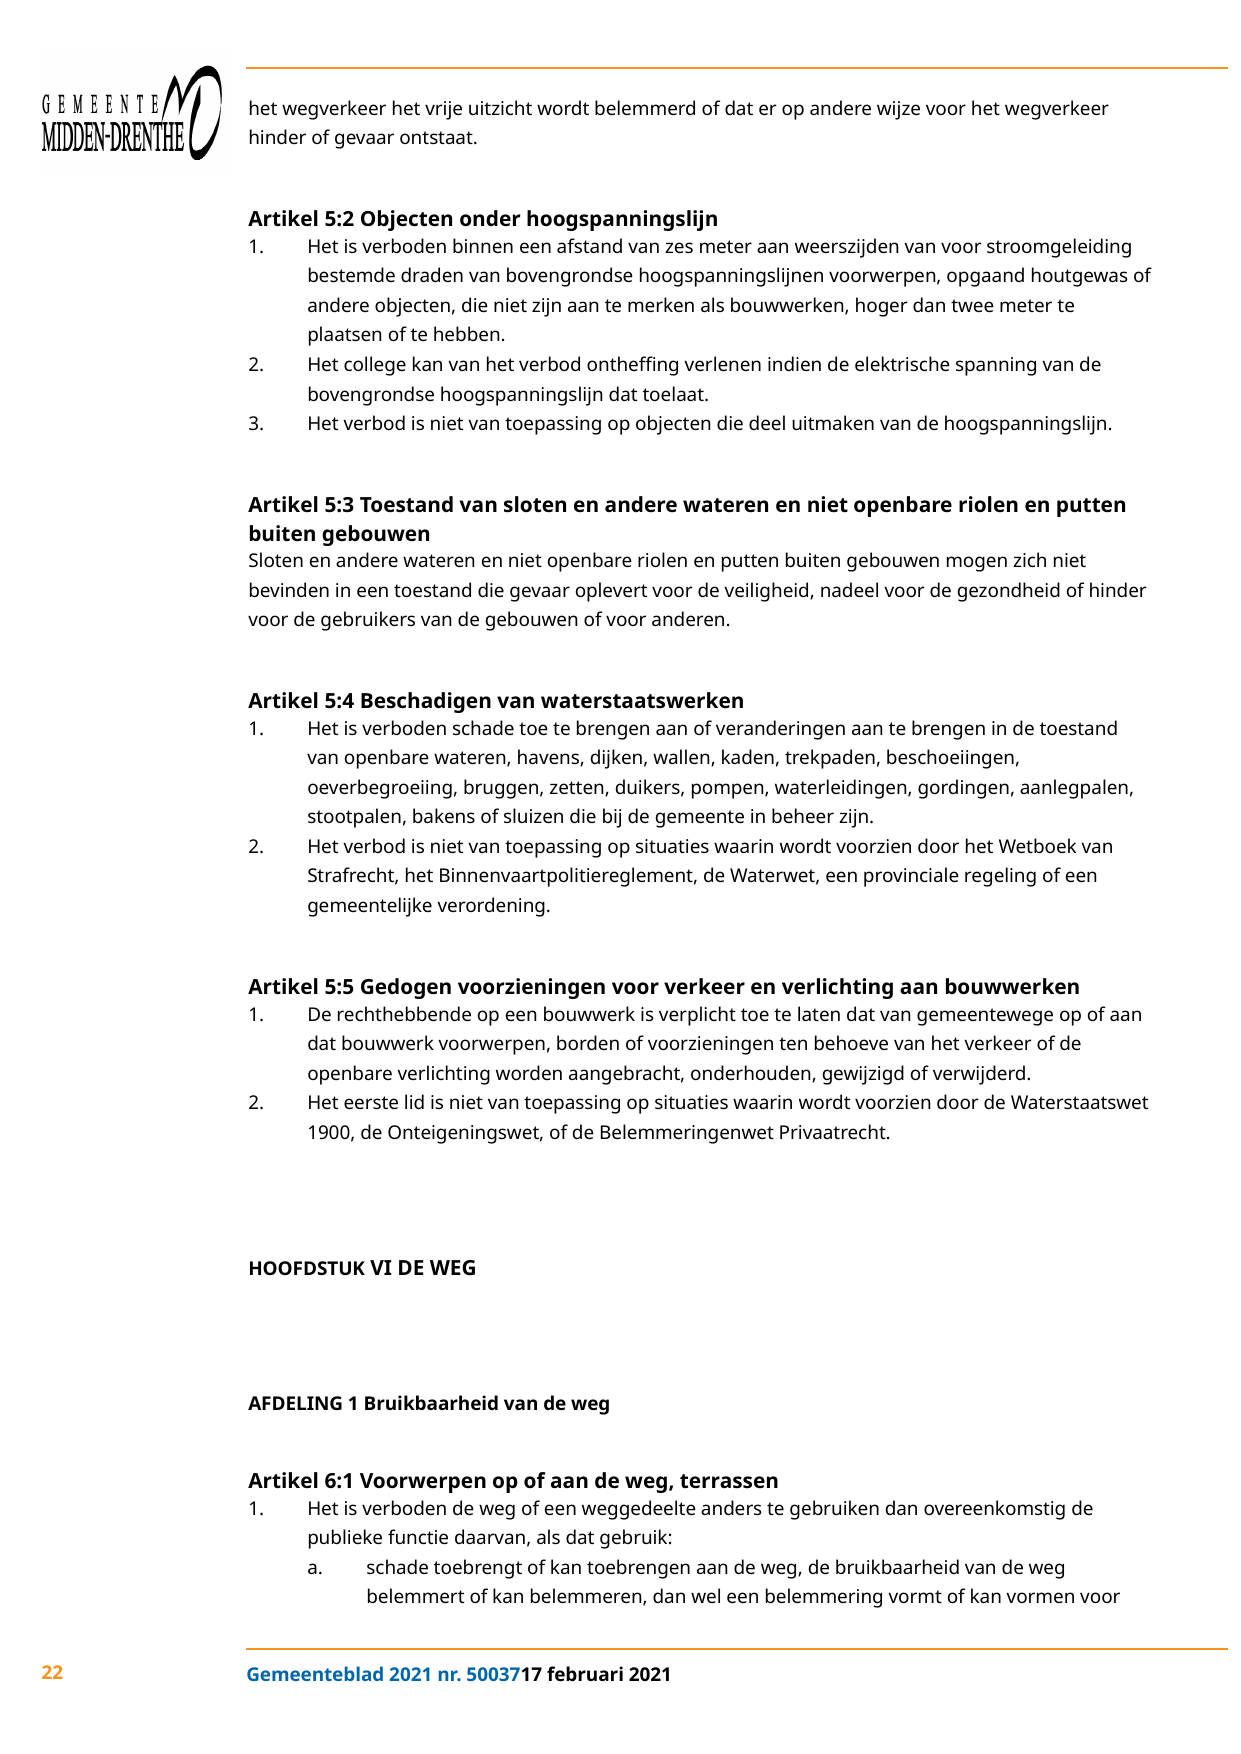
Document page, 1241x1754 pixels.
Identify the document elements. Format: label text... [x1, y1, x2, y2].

picture [41, 47, 231, 172]
list Het verbod is niet van toepassing op objecten die deel uitmaken van de hoogspanningslijn. [248, 410, 1152, 436]
text AFDELING 1 Bruikbaarheid van de weg [248, 1390, 1152, 1416]
list De rechthebbende op een bouwwerk is verplicht toe te laten dat van gemeentewege op of aan dat bouwwerk voorwerpen, borden of voorzieningen ten behoeve van het verkeer of de openbare verlichting worden aangebracht, onderhouden, gewijzigd of verwijderd. [248, 1001, 1152, 1086]
text Sloten en andere wateren en niet openbare riolen en putten buiten gebouwen mogen zich niet bevinden in een toestand die gevaar oplevert voor de veiligheid, nadeel voor de gezondheid of hinder voor de gebruikers van de gebouwen of voor anderen. [248, 547, 1152, 632]
list schade toebrengt of kan toebrengen aan de weg, de bruikbaarheid van de weg belemmert of kan belemmeren, dan wel een belemmering vormt of kan vormen voor [307, 1554, 1152, 1609]
text Artikel 5:3 Toestand van sloten en andere wateren en niet openbare riolen en putten buiten gebouwen [248, 490, 1152, 547]
list Het verbod is niet van toepassing op situaties waarin wordt voorzien door het Wetboek van Strafrecht, het Binnenvaartpolitiereglement, de Waterwet, een provinciale regeling of een gemeentelijke verordening. [248, 833, 1152, 918]
list Het is verboden de weg of een weggedeelte anders te gebruiken dan overeenkomstig de publieke functie daarvan, als dat gebruik: [248, 1495, 1152, 1550]
text Artikel 6:1 Voorwerpen op of aan de weg, terrassen [248, 1466, 1152, 1495]
list Het eerste lid is niet van toepassing op situaties waarin wordt voorzien door de Waterstaatswet 1900, de Onteigeningswet, of de Belemmeringenwet Privaatrecht. [248, 1089, 1152, 1145]
list Het college kan van het verbod ontheffing verlenen indien de elektrische spanning van de bovengrondse hoogspanningslijn dat toelaat. [248, 351, 1152, 406]
list Het is verboden binnen een afstand van zes meter aan weerszijden van voor stroomgeleiding bestemde draden van bovengrondse hoogspanningslijnen voorwerpen, opgaand houtgewas of andere objecten, die niet zijn aan te merken als bouwwerken, hoger dan twee meter te plaatsen of te hebben. [248, 233, 1152, 347]
text het wegverkeer het vrije uitzicht wordt belemmerd of dat er op andere wijze voor het wegverkeer hinder of gevaar ontstaat. [248, 95, 1152, 150]
text Artikel 5:2 Objecten onder hoogspanningslijn [248, 204, 1152, 233]
text Artikel 5:4 Beschadigen van waterstaatswerken [248, 686, 1152, 715]
list Het is verboden schade toe te brengen aan of veranderingen aan te brengen in de toestand van openbare wateren, havens, dijken, wallen, kaden, trekpaden, beschoeiingen, oeverbegroeiing, bruggen, zetten, duikers, pompen, waterleidingen, gordingen, aanlegpalen, stootpalen, bakens of sluizen die bij de gemeente in beheer zijn. [248, 715, 1152, 829]
text Artikel 5:5 Gedogen voorzieningen voor verkeer en verlichting aan bouwwerken [248, 972, 1152, 1001]
text HOOFDSTUK VI DE WEG [248, 1253, 1152, 1282]
